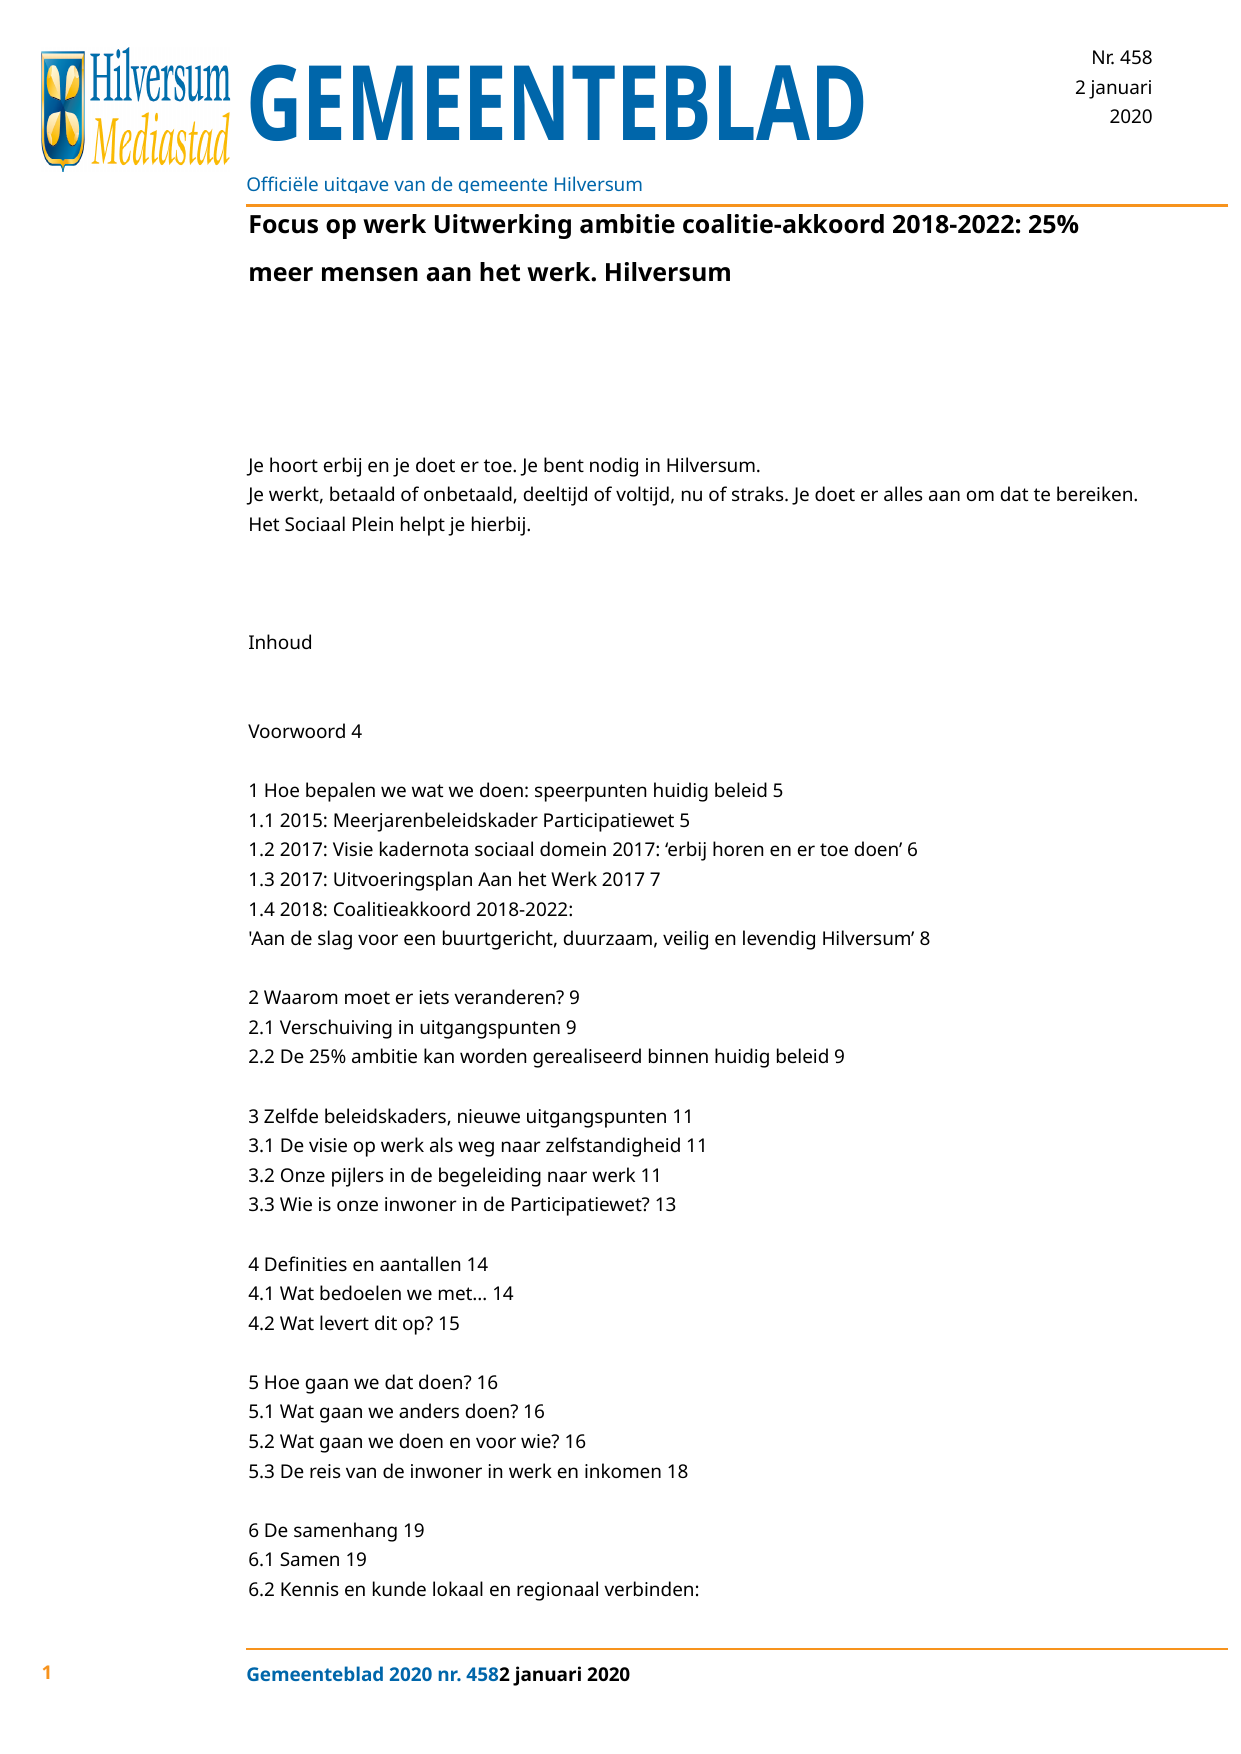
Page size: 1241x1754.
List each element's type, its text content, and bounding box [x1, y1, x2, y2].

picture [41, 47, 231, 172]
text 1.3 2017: Uitvoeringsplan Aan het Werk 2017 7 [248, 866, 1152, 892]
text Het Sociaal Plein helpt je hierbij. [248, 511, 1152, 537]
text 3.1 De visie op werk als weg naar zelfstandigheid 11 [248, 1132, 1152, 1158]
text 1.4 2018: Coalitieakkoord 2018-2022: [248, 896, 1152, 922]
text Je werkt, betaald of onbetaald, deeltijd of voltijd, nu of straks. Je doet er alles aan om dat te bereiken. [248, 482, 1152, 507]
text 3.3 Wie is onze inwoner in de Participatiewet? 13 [248, 1192, 1152, 1217]
text Je hoort erbij en je doet er toe. Je bent nodig in Hilversum. [248, 452, 1152, 478]
text 5.3 De reis van de inwoner in werk en inkomen 18 [248, 1458, 1152, 1484]
text Inhoud [248, 629, 1152, 655]
text 1.1 2015: Meerjarenbeleidskader Participatiewet 5 [248, 807, 1152, 833]
text 5.2 Wat gaan we doen en voor wie? 16 [248, 1428, 1152, 1454]
text 'Aan de slag voor een buurtgericht, duurzaam, veilig en levendig Hilversum’ 8 [248, 925, 1152, 951]
text 2.1 Verschuiving in uitgangspunten 9 [248, 1014, 1152, 1040]
text 5 Hoe gaan we dat doen? 16 [248, 1369, 1152, 1395]
text 6.1 Samen 19 [248, 1547, 1152, 1572]
text 2.2 De 25% ambitie kan worden gerealiseerd binnen huidig beleid 9 [248, 1044, 1152, 1069]
text 2 Waarom moet er iets veranderen? 9 [248, 984, 1152, 1010]
text 1 Hoe bepalen we wat we doen: speerpunten huidig beleid 5 [248, 777, 1152, 803]
text 3 Zelfde beleidskaders, nieuwe uitgangspunten 11 [248, 1103, 1152, 1129]
text 6.2 Kennis en kunde lokaal en regionaal verbinden: [248, 1576, 1152, 1602]
text 1.2 2017: Visie kadernota sociaal domein 2017: ‘erbij horen en er toe doen’ 6 [248, 837, 1152, 862]
text Focus op werk Uitwerking ambitie coalitie-akkoord 2018-2022: 25% meer mensen aan het werk. Hilversum [248, 207, 1152, 288]
text 3.2 Onze pijlers in de begeleiding naar werk 11 [248, 1162, 1152, 1188]
text Voorwoord 4 [248, 718, 1152, 744]
text 4.1 Wat bedoelen we met… 14 [248, 1280, 1152, 1306]
text 4.2 Wat levert dit op? 15 [248, 1310, 1152, 1336]
text 5.1 Wat gaan we anders doen? 16 [248, 1399, 1152, 1424]
text 6 De samenhang 19 [248, 1517, 1152, 1543]
text 4 Definities en aantallen 14 [248, 1251, 1152, 1277]
